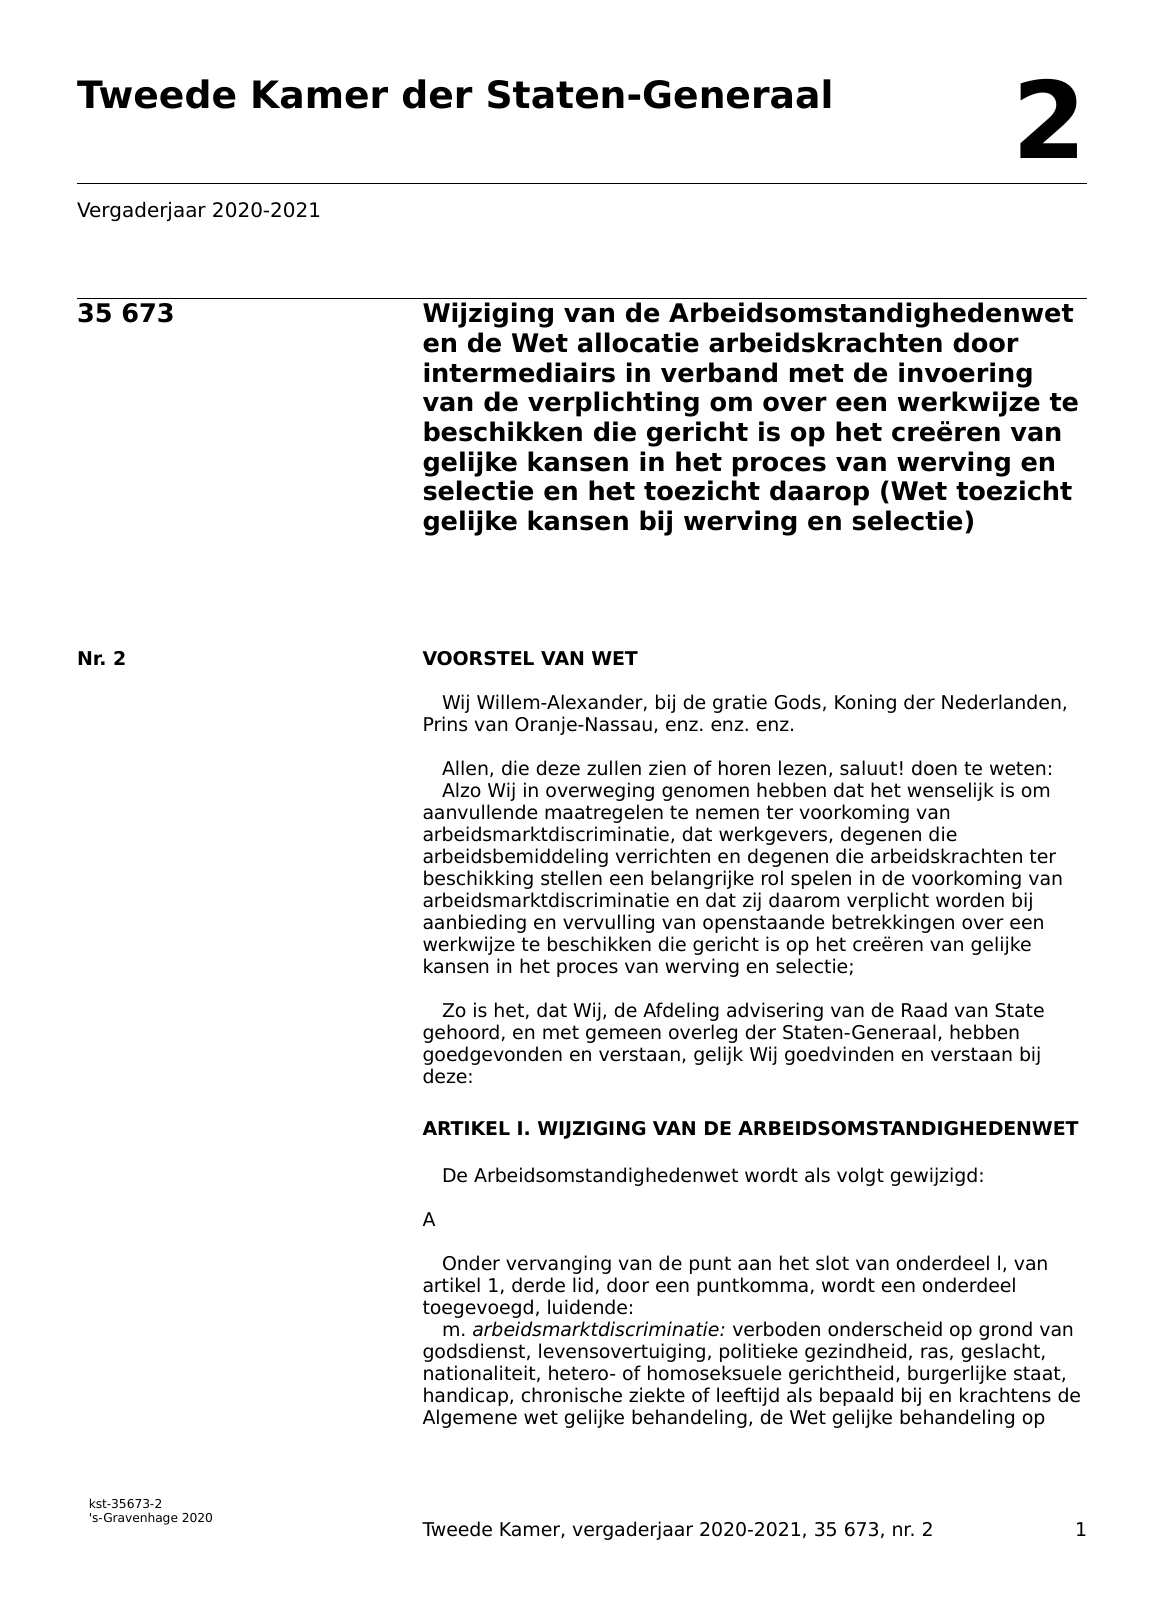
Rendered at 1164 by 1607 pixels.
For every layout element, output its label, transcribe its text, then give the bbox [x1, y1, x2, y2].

text De Arbeidsomstandighedenwet wordt als volgt gewijzigd: [422, 1165, 1087, 1187]
text 's-Gravenhage 2020 [88, 1511, 323, 1525]
subtitle Nr. 2 VOORSTEL VAN WET [77, 647, 1087, 669]
table_header Tweede Kamer der Staten-Generaal [77, 59, 886, 183]
text Wij Willem-Alexander, bij de gratie Gods, Koning der Nederlanden, Prins van Oranje-Nassau, enz. enz. enz. [422, 692, 1087, 736]
text kst-35673-2 [88, 1497, 323, 1511]
table_header 2 [886, 59, 1087, 183]
text m. arbeidsmarktdiscriminatie: verboden onderscheid op grond van godsdienst, levensovertuiging, politieke gezindheid, ras, geslacht, nationaliteit, hetero- of homoseksuele gerichtheid, burgerlijke staat, handicap, chronische ziekte of leeftijd als bepaald bij en krachtens de Algemene wet gelijke behandeling, de Wet gelijke behandeling op [422, 1319, 1087, 1429]
text Alzo Wij in overweging genomen hebben dat het wenselijk is om aanvullende maatregelen te nemen ter voorkoming van arbeidsmarktdiscriminatie, dat werkgevers, degenen die arbeidsbemiddeling verrichten en degenen die arbeidskrachten ter beschikking stellen een belangrijke rol spelen in de voorkoming van arbeidsmarktdiscriminatie en dat zij daarom verplicht worden bij aanbieding en vervulling van openstaande betrekkingen over een werkwijze te beschikken die gericht is op het creëren van gelijke kansen in het proces van werving en selectie; [422, 780, 1087, 978]
text Zo is het, dat Wij, de Afdeling advisering van de Raad van State gehoord, en met gemeen overleg der Staten-Generaal, hebben goedgevonden en verstaan, gelijk Wij goedvinden en verstaan bij deze: [422, 1000, 1087, 1088]
text Allen, die deze zullen zien of horen lezen, saluut! doen te weten: [422, 758, 1087, 780]
subtitle ARTIKEL I. WIJZIGING VAN DE ARBEIDSOMSTANDIGHEDENWET [422, 1118, 1087, 1140]
text A [422, 1209, 1087, 1231]
subtitle 35 673 Wijziging van de Arbeidsomstandighedenwet en de Wet allocatie arbeidskrachten door intermediairs in verband met de invoering van de verplichting om over een werkwijze te beschikken die gericht is op het creëren van gelijke kansen in het proces van werving en selectie en het toezicht daarop (Wet toezicht gelijke kansen bij werving en selectie) [77, 299, 1087, 536]
text Onder vervanging van de punt aan het slot van onderdeel l, van artikel 1, derde lid, door een puntkomma, wordt een onderdeel toegevoegd, luidende: [422, 1253, 1087, 1319]
table_cell Vergaderjaar 2020-2021 [77, 184, 1087, 298]
